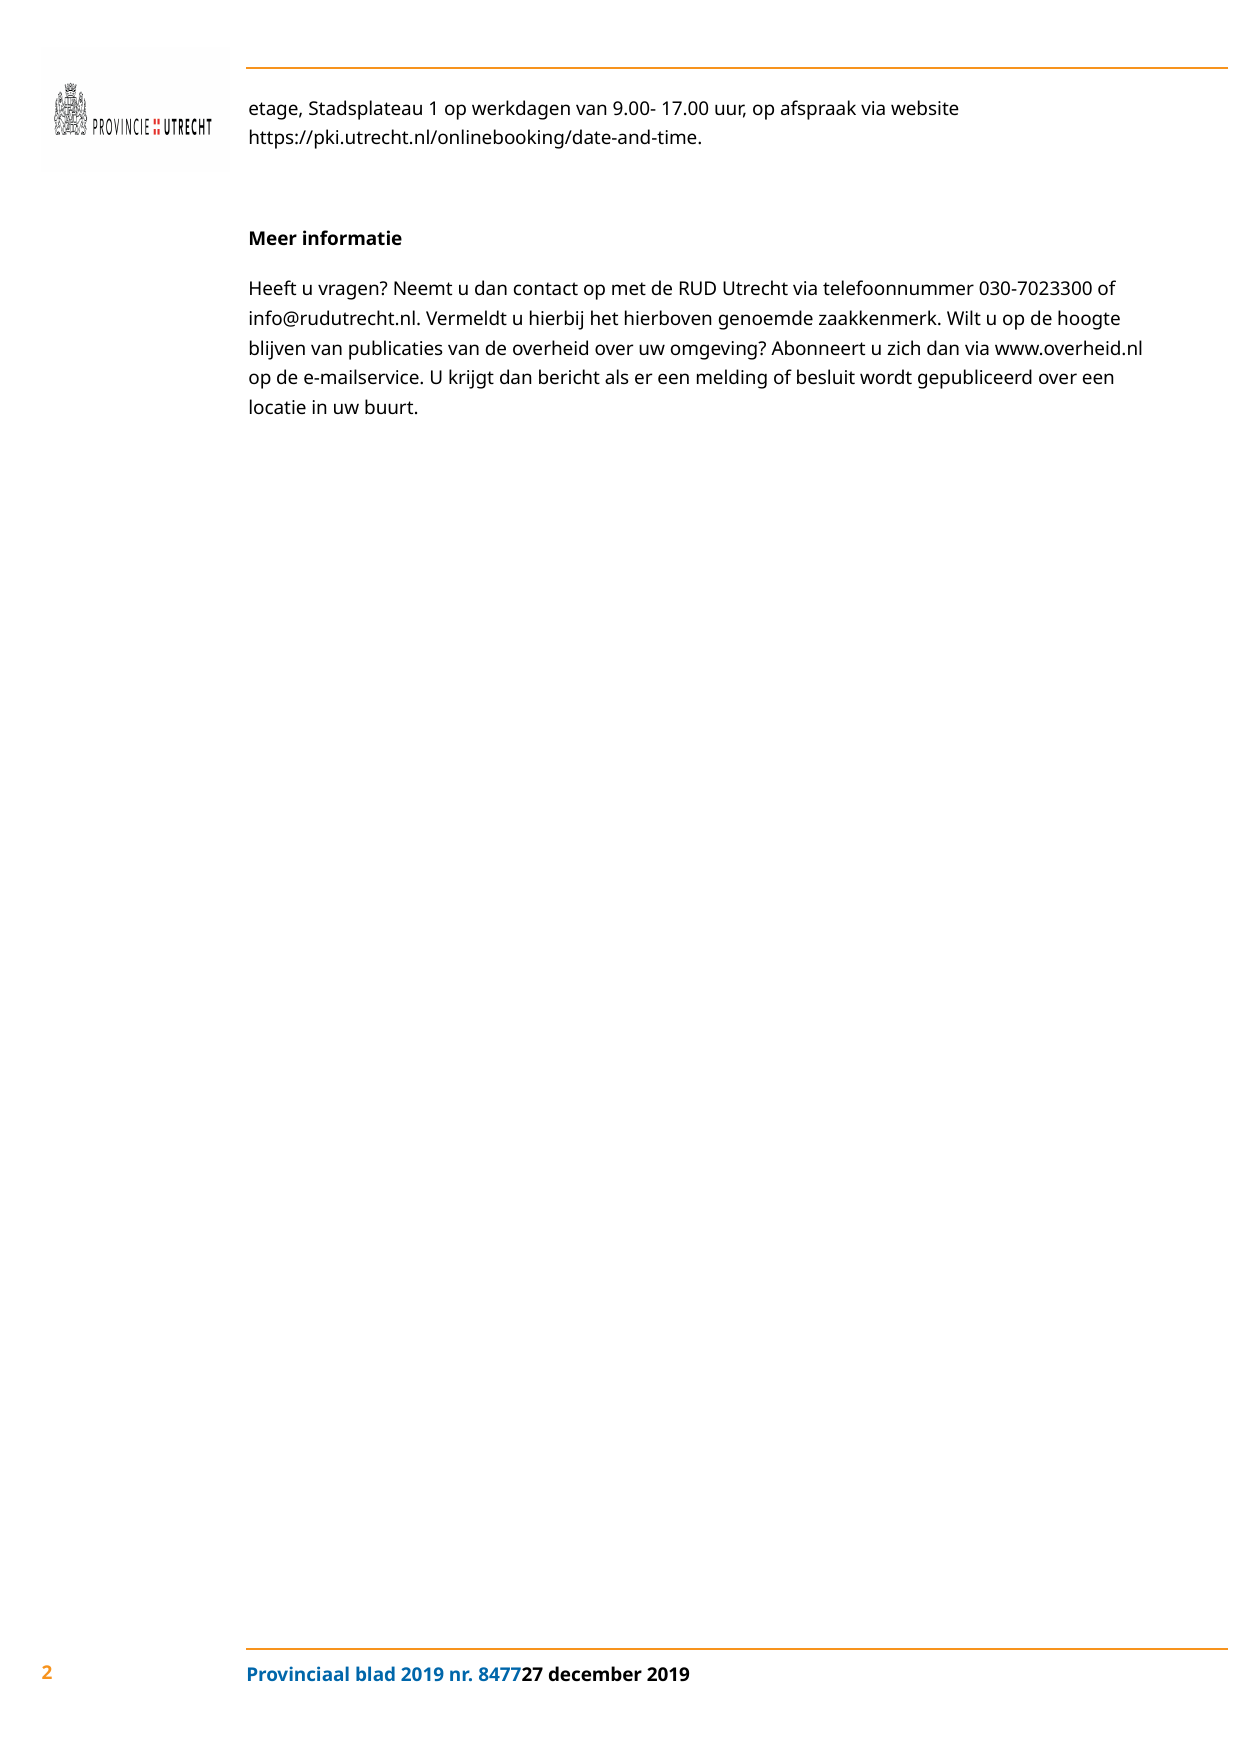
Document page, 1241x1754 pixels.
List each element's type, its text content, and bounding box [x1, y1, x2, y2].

text Heeft u vragen? Neemt u dan contact op met de RUD Utrecht via telefoonnummer 030-7023300 of info@rudutrecht.nl. Vermeldt u hierbij het hierboven genoemde zaakkenmerk. Wilt u op de hoogte blijven van publicaties van de overheid over uw omgeving? Abonneert u zich dan via www.overheid.nl op de e-mailservice. U krijgt dan bericht als er een melding of besluit wordt gepubliceerd over een locatie in uw buurt. [248, 276, 1152, 420]
text etage, Stadsplateau 1 op werkdagen van 9.00- 17.00 uur, op afspraak via website https://pki.utrecht.nl/onlinebooking/date-and-time. [248, 95, 1152, 150]
picture [41, 47, 231, 172]
text Meer informatie [248, 225, 1152, 251]
